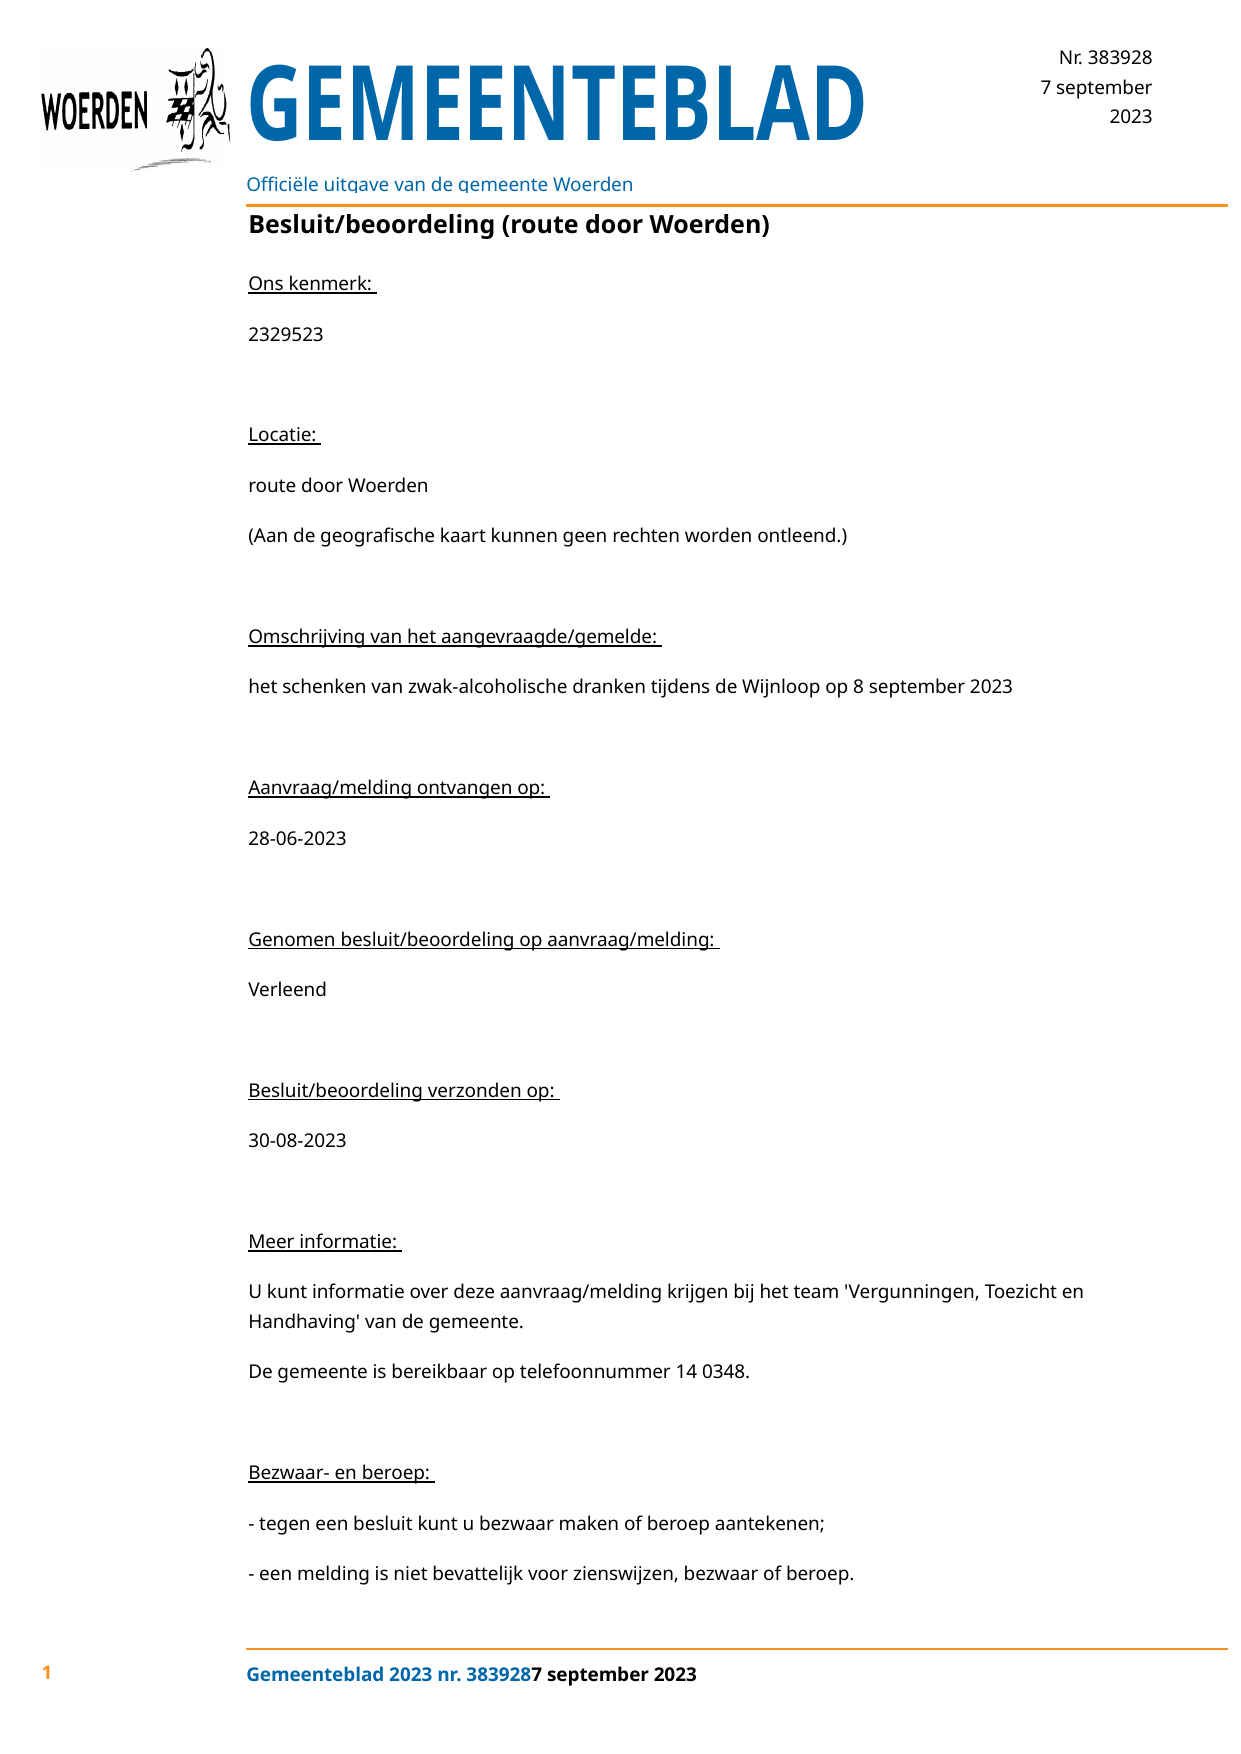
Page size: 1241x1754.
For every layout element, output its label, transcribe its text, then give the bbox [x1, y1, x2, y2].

text Ons kenmerk: [248, 270, 1152, 296]
text route door Woerden [248, 472, 1152, 498]
text De gemeente is bereikbaar op telefoonnummer 14 0348. [248, 1359, 1152, 1384]
text U kunt informatie over deze aanvraag/melding krijgen bij het team 'Vergunningen, Toezicht en Handhaving' van de gemeente. [248, 1279, 1152, 1334]
text 30-08-2023 [248, 1127, 1152, 1153]
text 2329523 [248, 321, 1152, 346]
text het schenken van zwak-alcoholische dranken tijdens de Wijnloop op 8 september 2023 [248, 674, 1152, 699]
text Bezwaar- en beroep: [248, 1459, 1152, 1485]
text (Aan de geografische kaart kunnen geen rechten worden ontleend.) [248, 522, 1152, 548]
text Aanvraag/melding ontvangen op: [248, 774, 1152, 800]
text - tegen een besluit kunt u bezwaar maken of beroep aantekenen; [248, 1510, 1152, 1536]
text - een melding is niet bevattelijk voor zienswijzen, bezwaar of beroep. [248, 1560, 1152, 1586]
text Locatie: [248, 422, 1152, 447]
text 28-06-2023 [248, 825, 1152, 851]
text Omschrijving van het aangevraagde/gemelde: [248, 623, 1152, 649]
text Besluit/beoordeling (route door Woerden) [248, 207, 1152, 241]
text Verleend [248, 976, 1152, 1002]
text Genomen besluit/beoordeling op aanvraag/melding: [248, 926, 1152, 951]
picture [41, 47, 231, 172]
text Meer informatie: [248, 1228, 1152, 1254]
text Besluit/beoordeling verzonden op: [248, 1077, 1152, 1103]
